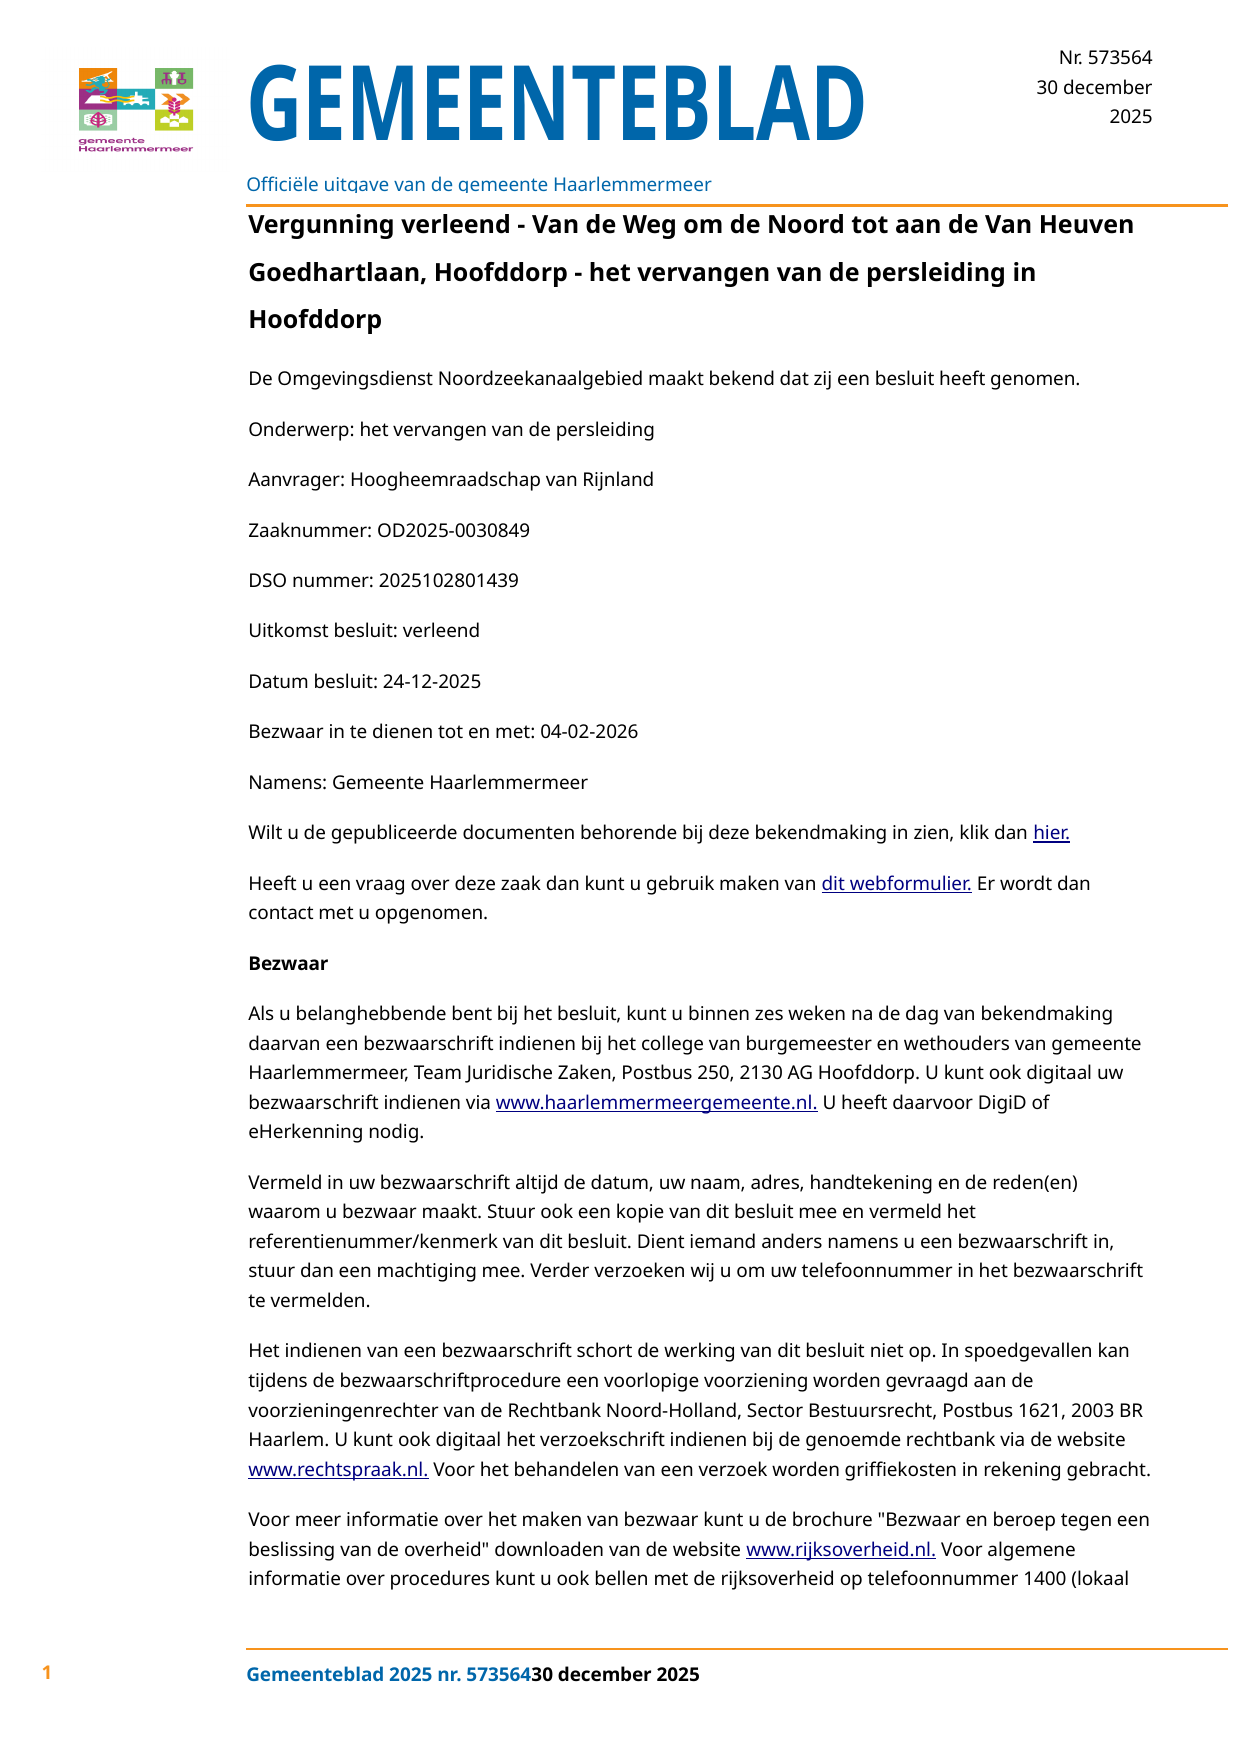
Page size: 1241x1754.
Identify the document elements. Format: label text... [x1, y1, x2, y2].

text Datum besluit: 24-12-2025 [248, 668, 1152, 694]
text Onderwerp: het vervangen van de persleiding [248, 416, 1152, 442]
text Heeft u een vraag over deze zaak dan kunt u gebruik maken van dit webformulier. Er wordt dan contact met u opgenomen. [248, 870, 1152, 925]
text Als u belanghebbende bent bij het besluit, kunt u binnen zes weken na de dag van bekendmaking daarvan een bezwaarschrift indienen bij het college van burgemeester en wethouders van gemeente Haarlemmermeer, Team Juridische Zaken, Postbus 250, 2130 AG Hoofddorp. U kunt ook digitaal uw bezwaarschrift indienen via www.haarlemmermeergemeente.nl. U heeft daarvoor DigiD of eHerkenning nodig. [248, 1000, 1152, 1144]
text Wilt u de gepubliceerde documenten behorende bij deze bekendmaking in zien, klik dan hier. [248, 819, 1152, 845]
text Vermeld in uw bezwaarschrift altijd de datum, uw naam, adres, handtekening en de reden(en) waarom u bezwaar maakt. Stuur ook een kopie van dit besluit mee en vermeld het referentienummer/kenmerk van dit besluit. Dient iemand anders namens u een bezwaarschrift in, stuur dan een machtiging mee. Verder verzoeken wij u om uw telefoonnummer in het bezwaarschrift te vermelden. [248, 1169, 1152, 1313]
text Aanvrager: Hoogheemraadschap van Rijnland [248, 466, 1152, 492]
text Zaaknummer: OD2025-0030849 [248, 517, 1152, 542]
text Bezwaar in te dienen tot en met: 04-02-2026 [248, 718, 1152, 744]
text Vergunning verleend - Van de Weg om de Noord tot aan de Van Heuven Goedhartlaan, Hoofddorp - het vervangen van de persleiding in Hoofddorp [248, 207, 1152, 336]
text Voor meer informatie over het maken van bezwaar kunt u de brochure "Bezwaar en beroep tegen een beslissing van de overheid" downloaden van de website www.rijksoverheid.nl. Voor algemene informatie over procedures kunt u ook bellen met de rijksoverheid op telefoonnummer 1400 (lokaal [248, 1506, 1152, 1591]
text De Omgevingsdienst Noordzeekanaalgebied maakt bekend dat zij een besluit heeft genomen. [248, 366, 1152, 391]
text Namens: Gemeente Haarlemmermeer [248, 769, 1152, 794]
text DSO nummer: 2025102801439 [248, 567, 1152, 593]
picture [41, 47, 231, 172]
text Bezwaar [248, 950, 1152, 975]
text Uitkomst besluit: verleend [248, 618, 1152, 643]
text Het indienen van een bezwaarschrift schort de werking van dit besluit niet op. In spoedgevallen kan tijdens de bezwaarschriftprocedure een voorlopige voorziening worden gevraagd aan de voorzieningenrechter van de Rechtbank Noord-Holland, Sector Bestuursrecht, Postbus 1621, 2003 BR Haarlem. U kunt ook digitaal het verzoekschrift indienen bij de genoemde rechtbank via de website www.rechtspraak.nl. Voor het behandelen van een verzoek worden griffiekosten in rekening gebracht. [248, 1338, 1152, 1482]
